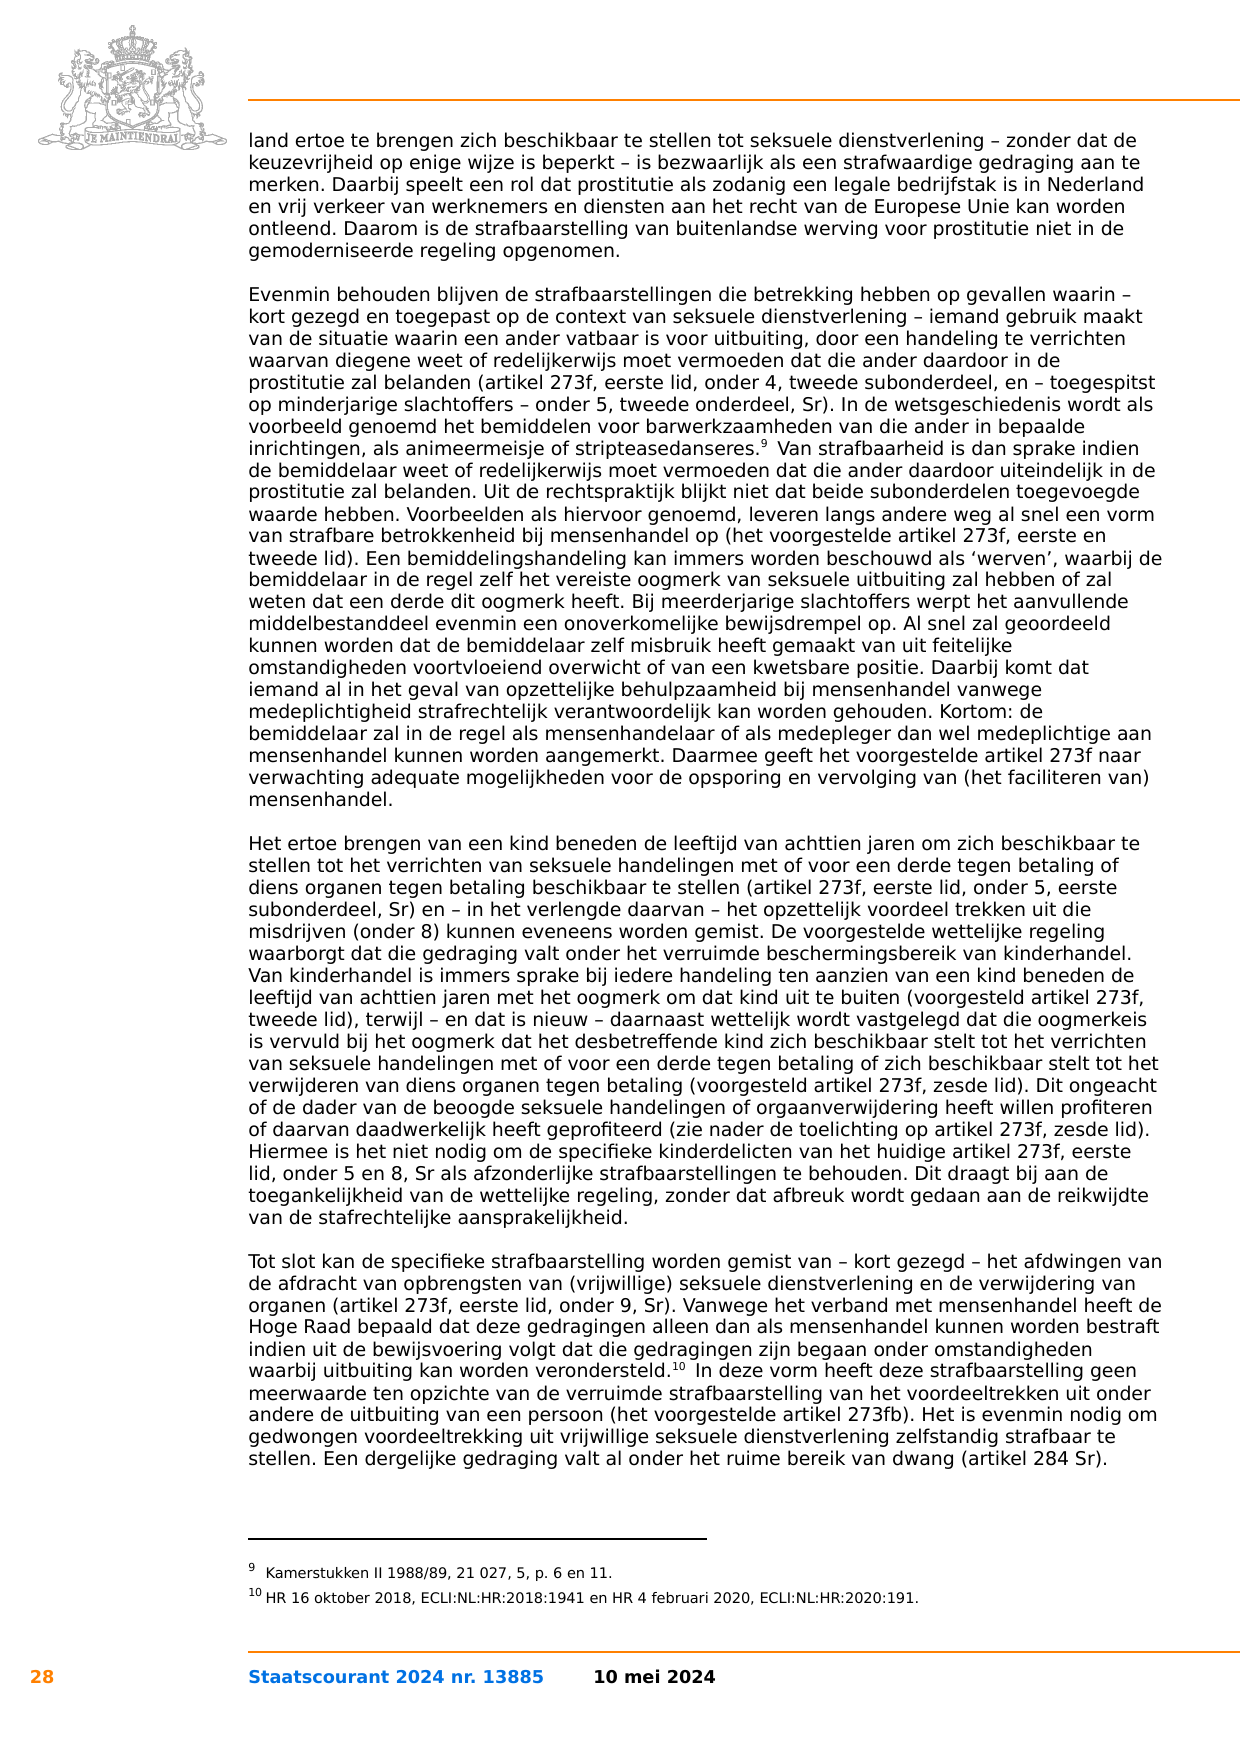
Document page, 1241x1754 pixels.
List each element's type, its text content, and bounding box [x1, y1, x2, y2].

text Evenmin behouden blijven de strafbaarstellingen die betrekking hebben op gevallen waarin – kort gezegd en toegepast op de context van seksuele dienstverlening – iemand gebruik maakt van de situatie waarin een ander vatbaar is voor uitbuiting, door een handeling te verrichten waarvan diegene weet of redelijkerwijs moet vermoeden dat die ander daardoor in de prostitutie zal belanden (artikel 273f, eerste lid, onder 4, tweede subonderdeel, en – toegespitst op minderjarige slachtoffers – onder 5, tweede onderdeel, Sr). In de wetsgeschiedenis wordt als voorbeeld genoemd het bemiddelen voor barwerkzaamheden van die ander in bepaalde inrichtingen, als animeermeisje of stripteasedanseres. Van strafbaarheid is dan sprake indien de bemiddelaar weet of redelijkerwijs moet vermoeden dat die ander daardoor uiteindelijk in de prostitutie zal belanden. Uit de rechtspraktijk blijkt niet dat beide subonderdelen toegevoegde waarde hebben. Voorbeelden als hiervoor genoemd, leveren langs andere weg al snel een vorm van strafbare betrokkenheid bij mensenhandel op (het voorgestelde artikel 273f, eerste en tweede lid). Een bemiddelingshandeling kan immers worden beschouwd als ‘werven’, waarbij de bemiddelaar in de regel zelf het vereiste oogmerk van seksuele uitbuiting zal hebben of zal weten dat een derde dit oogmerk heeft. Bij meerderjarige slachtoffers werpt het aanvullende middelbestanddeel evenmin een onoverkomelijke bewijsdrempel op. Al snel zal geoordeeld kunnen worden dat de bemiddelaar zelf misbruik heeft gemaakt van uit feitelijke omstandigheden voortvloeiend overwicht of van een kwetsbare positie. Daarbij komt dat iemand al in het geval van opzettelijke behulpzaamheid bij mensenhandel vanwege medeplichtigheid strafrechtelijk verantwoordelijk kan worden gehouden. Kortom: de bemiddelaar zal in de regel als mensenhandelaar of als medepleger dan wel medeplichtige aan mensenhandel kunnen worden aangemerkt. Daarmee geeft het voorgestelde artikel 273f naar verwachting adequate mogelijkheden voor de opsporing en vervolging van (het faciliteren van) mensenhandel. [248, 284, 1163, 811]
text Het ertoe brengen van een kind beneden de leeftijd van achttien jaren om zich beschikbaar te stellen tot het verrichten van seksuele handelingen met of voor een derde tegen betaling of diens organen tegen betaling beschikbaar te stellen (artikel 273f, eerste lid, onder 5, eerste subonderdeel, Sr) en – in het verlengde daarvan – het opzettelijk voordeel trekken uit die misdrijven (onder 8) kunnen eveneens worden gemist. De voorgestelde wettelijke regeling waarborgt dat die gedraging valt onder het verruimde beschermingsbereik van kinderhandel. Van kinderhandel is immers sprake bij iedere handeling ten aanzien van een kind beneden de leeftijd van achttien jaren met het oogmerk om dat kind uit te buiten (voorgesteld artikel 273f, tweede lid), terwijl – en dat is nieuw – daarnaast wettelijk wordt vastgelegd dat die oogmerkeis is vervuld bij het oogmerk dat het desbetreffende kind zich beschikbaar stelt tot het verrichten van seksuele handelingen met of voor een derde tegen betaling of zich beschikbaar stelt tot het verwijderen van diens organen tegen betaling (voorgesteld artikel 273f, zesde lid). Dit ongeacht of de dader van de beoogde seksuele handelingen of orgaanverwijdering heeft willen profiteren of daarvan daadwerkelijk heeft geprofiteerd (zie nader de toelichting op artikel 273f, zesde lid). Hiermee is het niet nodig om de specifieke kinderdelicten van het huidige artikel 273f, eerste lid, onder 5 en 8, Sr als afzonderlijke strafbaarstellingen te behouden. Dit draagt bij aan de toegankelijkheid van de wettelijke regeling, zonder dat afbreuk wordt gedaan aan de reikwijdte van de stafrechtelijke aansprakelijkheid. [248, 833, 1163, 1229]
text Tot slot kan de specifieke strafbaarstelling worden gemist van – kort gezegd – het afdwingen van de afdracht van opbrengsten van (vrijwillige) seksuele dienstverlening en de verwijdering van organen (artikel 273f, eerste lid, onder 9, Sr). Vanwege het verband met mensenhandel heeft de Hoge Raad bepaald dat deze gedragingen alleen dan als mensenhandel kunnen worden bestraft indien uit de bewijsvoering volgt dat die gedragingen zijn begaan onder omstandigheden waarbij uitbuiting kan worden verondersteld. In deze vorm heeft deze strafbaarstelling geen meerwaarde ten opzichte van de verruimde strafbaarstelling van het voordeeltrekken uit onder andere de uitbuiting van een persoon (het voorgestelde artikel 273fb). Het is evenmin nodig om gedwongen voordeeltrekking uit vrijwillige seksuele dienstverlening zelfstandig strafbaar te stellen. Een dergelijke gedraging valt al onder het ruime bereik van dwang (artikel 284 Sr). [248, 1251, 1163, 1470]
text HR 16 oktober 2018, ECLI:NL:HR:2018:1941 en HR 4 februari 2020, ECLI:NL:HR:2020:191. [248, 1586, 1163, 1608]
text land ertoe te brengen zich beschikbaar te stellen tot seksuele dienstverlening – zonder dat de keuzevrijheid op enige wijze is beperkt – is bezwaarlijk als een strafwaardige gedraging aan te merken. Daarbij speelt een rol dat prostitutie als zodanig een legale bedrijfstak is in Nederland en vrij verkeer van werknemers en diensten aan het recht van de Europese Unie kan worden ontleend. Daarom is de strafbaarstelling van buitenlandse werving voor prostitutie niet in de gemoderniseerde regeling opgenomen. [248, 130, 1163, 262]
text Kamerstukken II 1988/89, 21 027, 5, p. 6 en 11. [248, 1561, 1163, 1583]
picture [38, 25, 227, 150]
